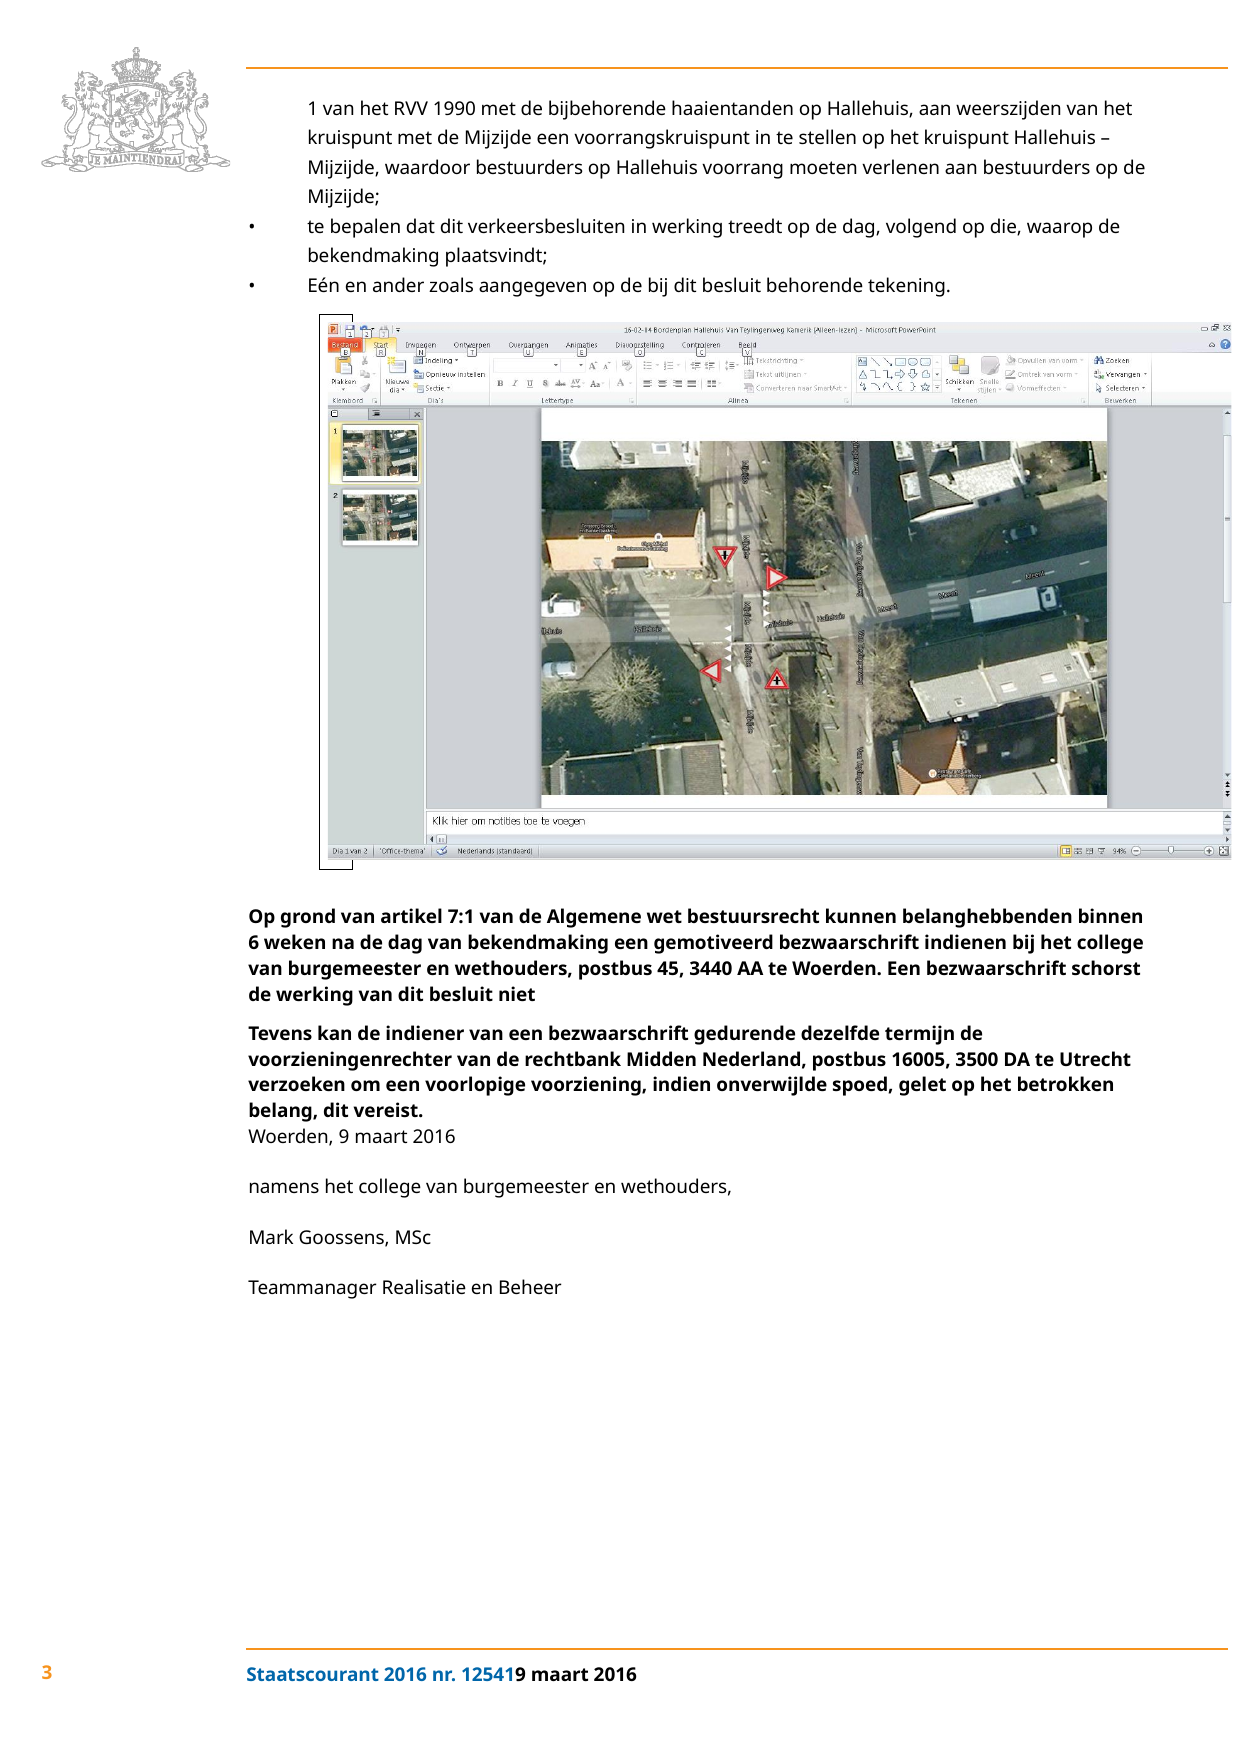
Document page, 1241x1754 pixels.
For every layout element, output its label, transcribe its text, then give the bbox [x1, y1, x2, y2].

text Teammanager Realisatie en Beheer [248, 1274, 1152, 1300]
text Tevens kan de indiener van een bezwaarschrift gedurende dezelfde termijn de voorzieningenrechter van de rechtbank Midden Nederland, postbus 16005, 3500 DA te Utrecht verzoeken om een voorlopige voorziening, indien onverwijlde spoed, gelet op het betrokken belang, dit vereist. [248, 1020, 1152, 1123]
list 1 van het RVV 1990 met de bijbehorende haaientanden op Hallehuis, aan weerszijden van het kruispunt met de Mijzijde een voorrangskruispunt in te stellen op het kruispunt Hallehuis – Mijzijde, waardoor bestuurders op Hallehuis voorrang moeten verlenen aan bestuurders op de Mijzijde; [248, 95, 1152, 209]
text Mark Goossens, MSc [248, 1224, 1152, 1250]
picture [327, 322, 1232, 860]
text Op grond van artikel 7:1 van de Algemene wet bestuursrecht kunnen belanghebbenden binnen 6 weken na de dag van bekendmaking een gemotiveerd bezwaarschrift indienen bij het college van burgemeester en wethouders, postbus 45, 3440 AA te Woerden. Een bezwaarschrift schorst de werking van dit besluit niet [248, 904, 1152, 1007]
list Eén en ander zoals aangegeven op de bij dit besluit behorende tekening. [248, 272, 1152, 298]
text namens het college van burgemeester en wethouders, [248, 1173, 1152, 1199]
list te bepalen dat dit verkeersbesluiten in werking treedt op de dag, volgend op die, waarop de bekendmaking plaatsvindt; [248, 213, 1152, 268]
text Woerden, 9 maart 2016 [248, 1123, 1152, 1149]
picture [41, 47, 231, 172]
